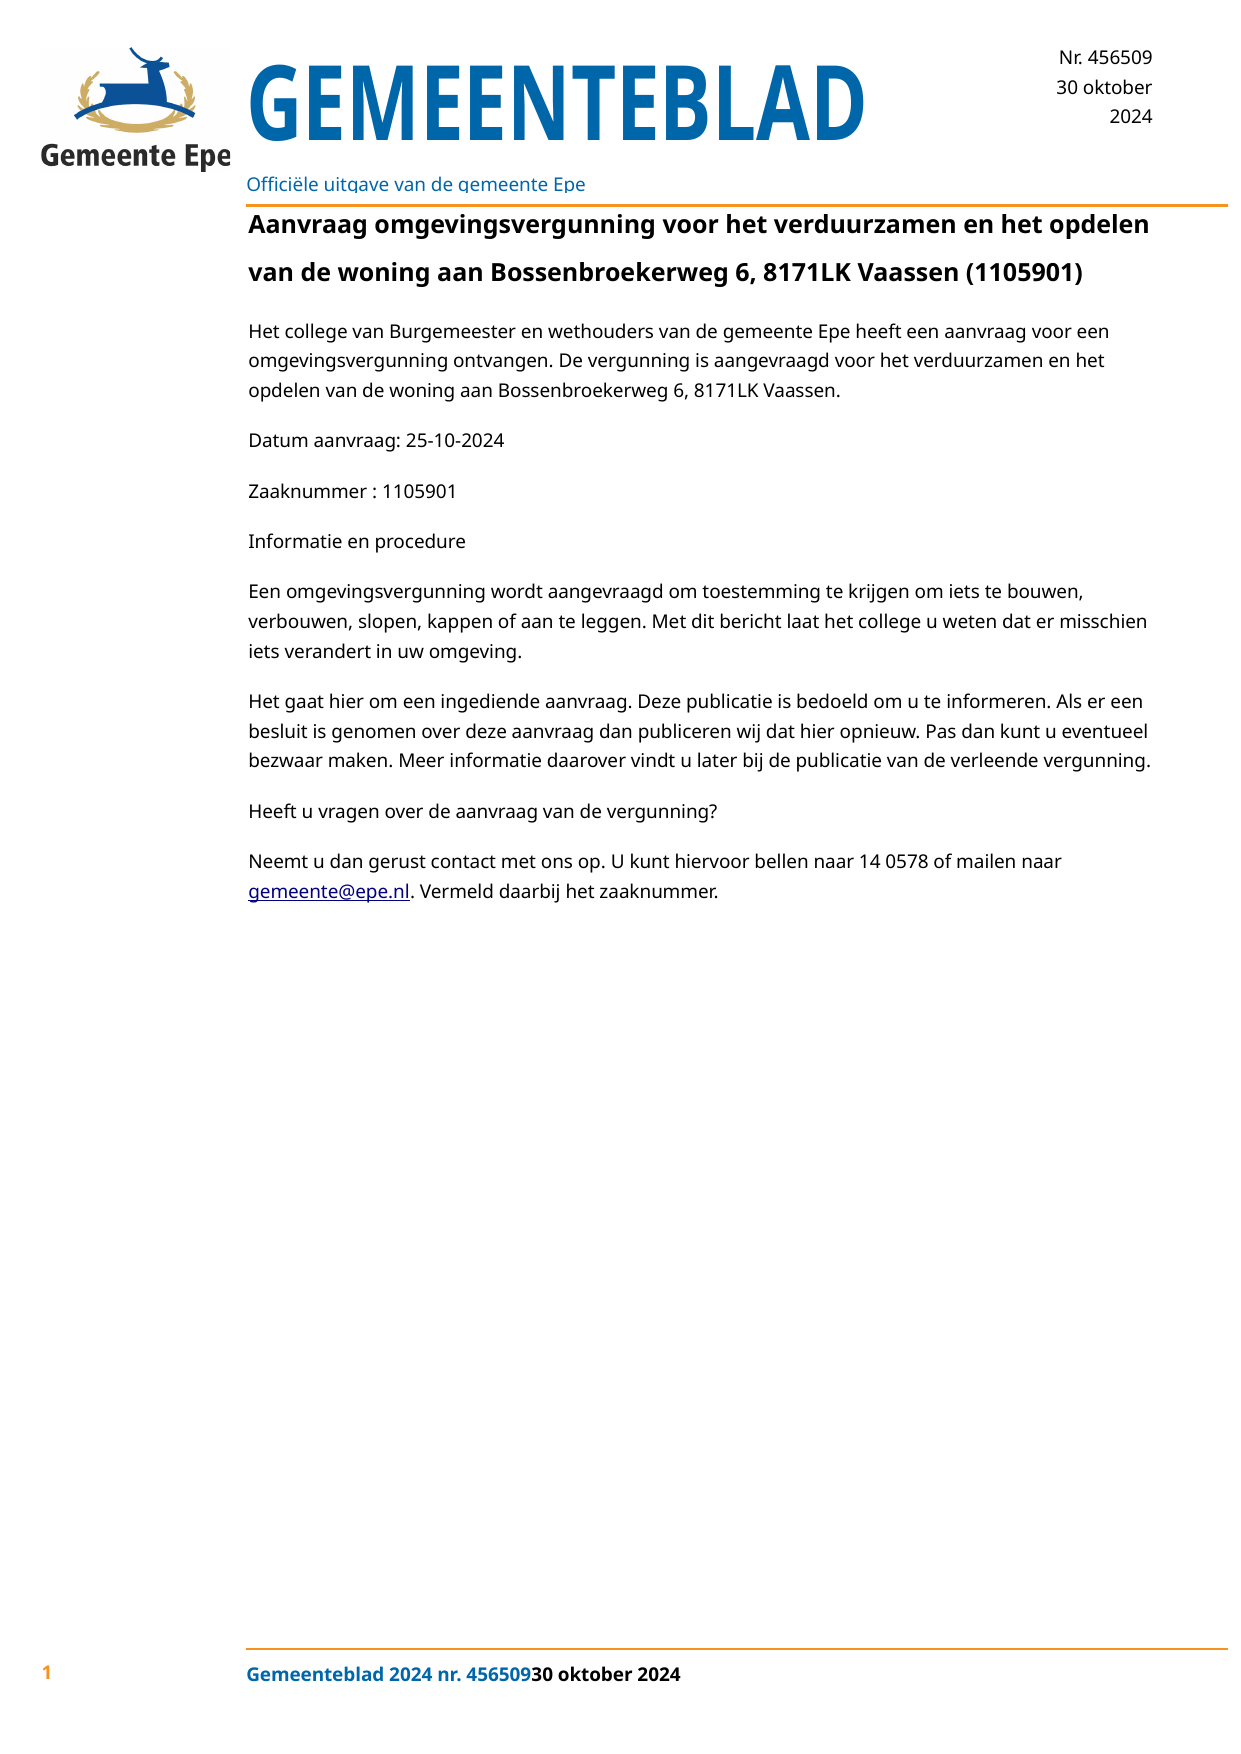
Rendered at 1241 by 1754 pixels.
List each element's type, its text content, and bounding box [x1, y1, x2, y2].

text Een omgevingsvergunning wordt aangevraagd om toestemming te krijgen om iets te bouwen, verbouwen, slopen, kappen of aan te leggen. Met dit bericht laat het college u weten dat er misschien iets verandert in uw omgeving. [248, 579, 1152, 664]
text Het gaat hier om een ingediende aanvraag. Deze publicatie is bedoeld om u te informeren. Als er een besluit is genomen over deze aanvraag dan publiceren wij dat hier opnieuw. Pas dan kunt u eventueel bezwaar maken. Meer informatie daarover vindt u later bij de publicatie van de verleende vergunning. [248, 688, 1152, 773]
text Heeft u vragen over de aanvraag van de vergunning? [248, 798, 1152, 824]
text Zaaknummer : 1105901 [248, 478, 1152, 504]
picture [41, 47, 231, 172]
text Informatie en procedure [248, 528, 1152, 554]
text Aanvraag omgevingsvergunning voor het verduurzamen en het opdelen van de woning aan Bossenbroekerweg 6, 8171LK Vaassen (1105901) [248, 207, 1152, 288]
text Datum aanvraag: 25-10-2024 [248, 427, 1152, 453]
text Het college van Burgemeester en wethouders van de gemeente Epe heeft een aanvraag voor een omgevingsvergunning ontvangen. De vergunning is aangevraagd voor het verduurzamen en het opdelen van de woning aan Bossenbroekerweg 6, 8171LK Vaassen. [248, 318, 1152, 403]
text Neemt u dan gerust contact met ons op. U kunt hiervoor bellen naar 14 0578 of mailen naar gemeente@epe.nl. Vermeld daarbij het zaaknummer. [248, 848, 1152, 904]
